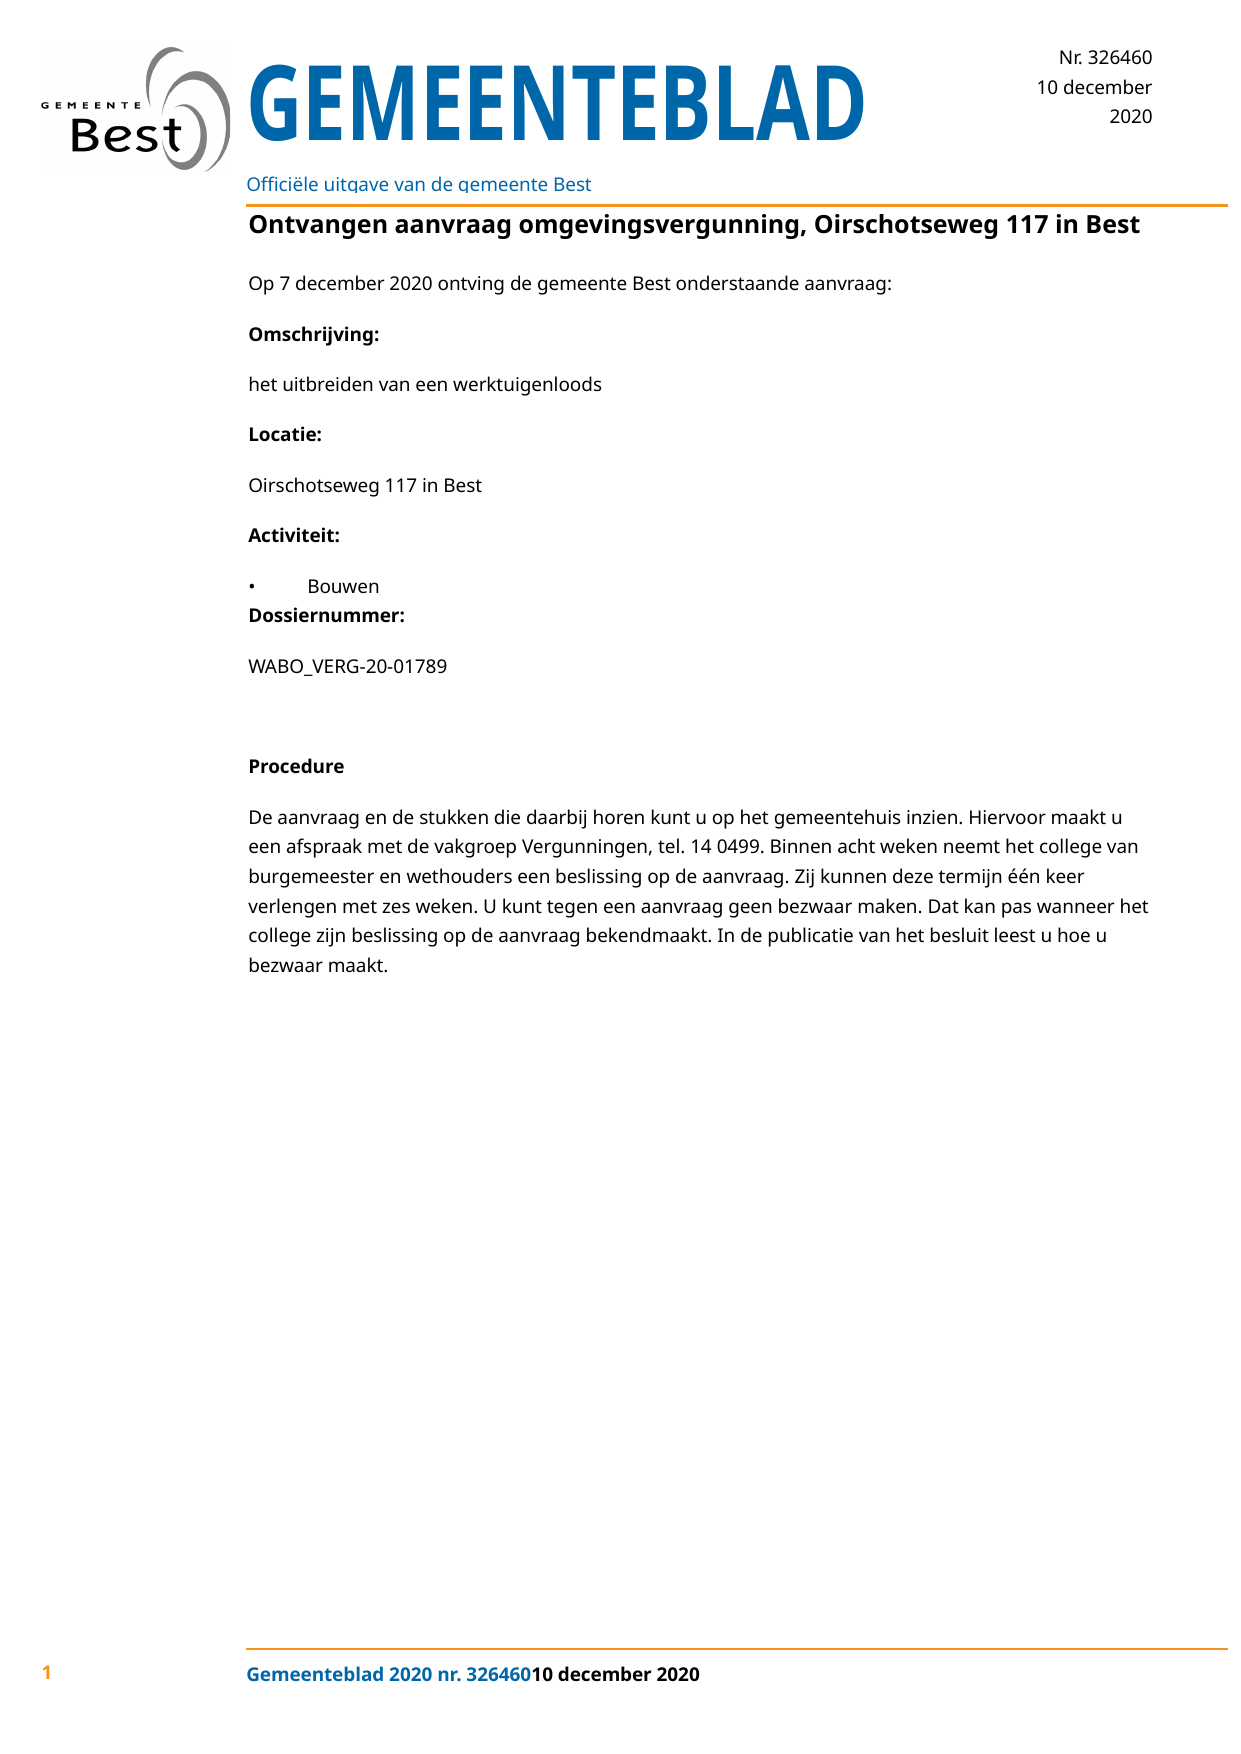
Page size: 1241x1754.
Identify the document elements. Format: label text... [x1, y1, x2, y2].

text WABO_VERG-20-01789 [248, 653, 1152, 678]
text Dossiernummer: [248, 602, 1152, 628]
text Locatie: [248, 422, 1152, 447]
list Bouwen [248, 573, 1152, 598]
text Activiteit: [248, 522, 1152, 548]
picture [41, 47, 231, 172]
text het uitbreiden van een werktuigenloods [248, 371, 1152, 397]
text Op 7 december 2020 ontving de gemeente Best onderstaande aanvraag: [248, 270, 1152, 296]
text Oirschotseweg 117 in Best [248, 472, 1152, 498]
text Omschrijving: [248, 321, 1152, 346]
text Procedure [248, 754, 1152, 779]
text Ontvangen aanvraag omgevingsvergunning, Oirschotseweg 117 in Best [248, 207, 1152, 241]
text De aanvraag en de stukken die daarbij horen kunt u op het gemeentehuis inzien. Hiervoor maakt u een afspraak met de vakgroep Vergunningen, tel. 14 0499. Binnen acht weken neemt het college van burgemeester en wethouders een beslissing op de aanvraag. Zij kunnen deze termijn één keer verlengen met zes weken. U kunt tegen een aanvraag geen bezwaar maken. Dat kan pas wanneer het college zijn beslissing op de aanvraag bekendmaakt. In de publicatie van het besluit leest u hoe u bezwaar maakt. [248, 804, 1152, 978]
